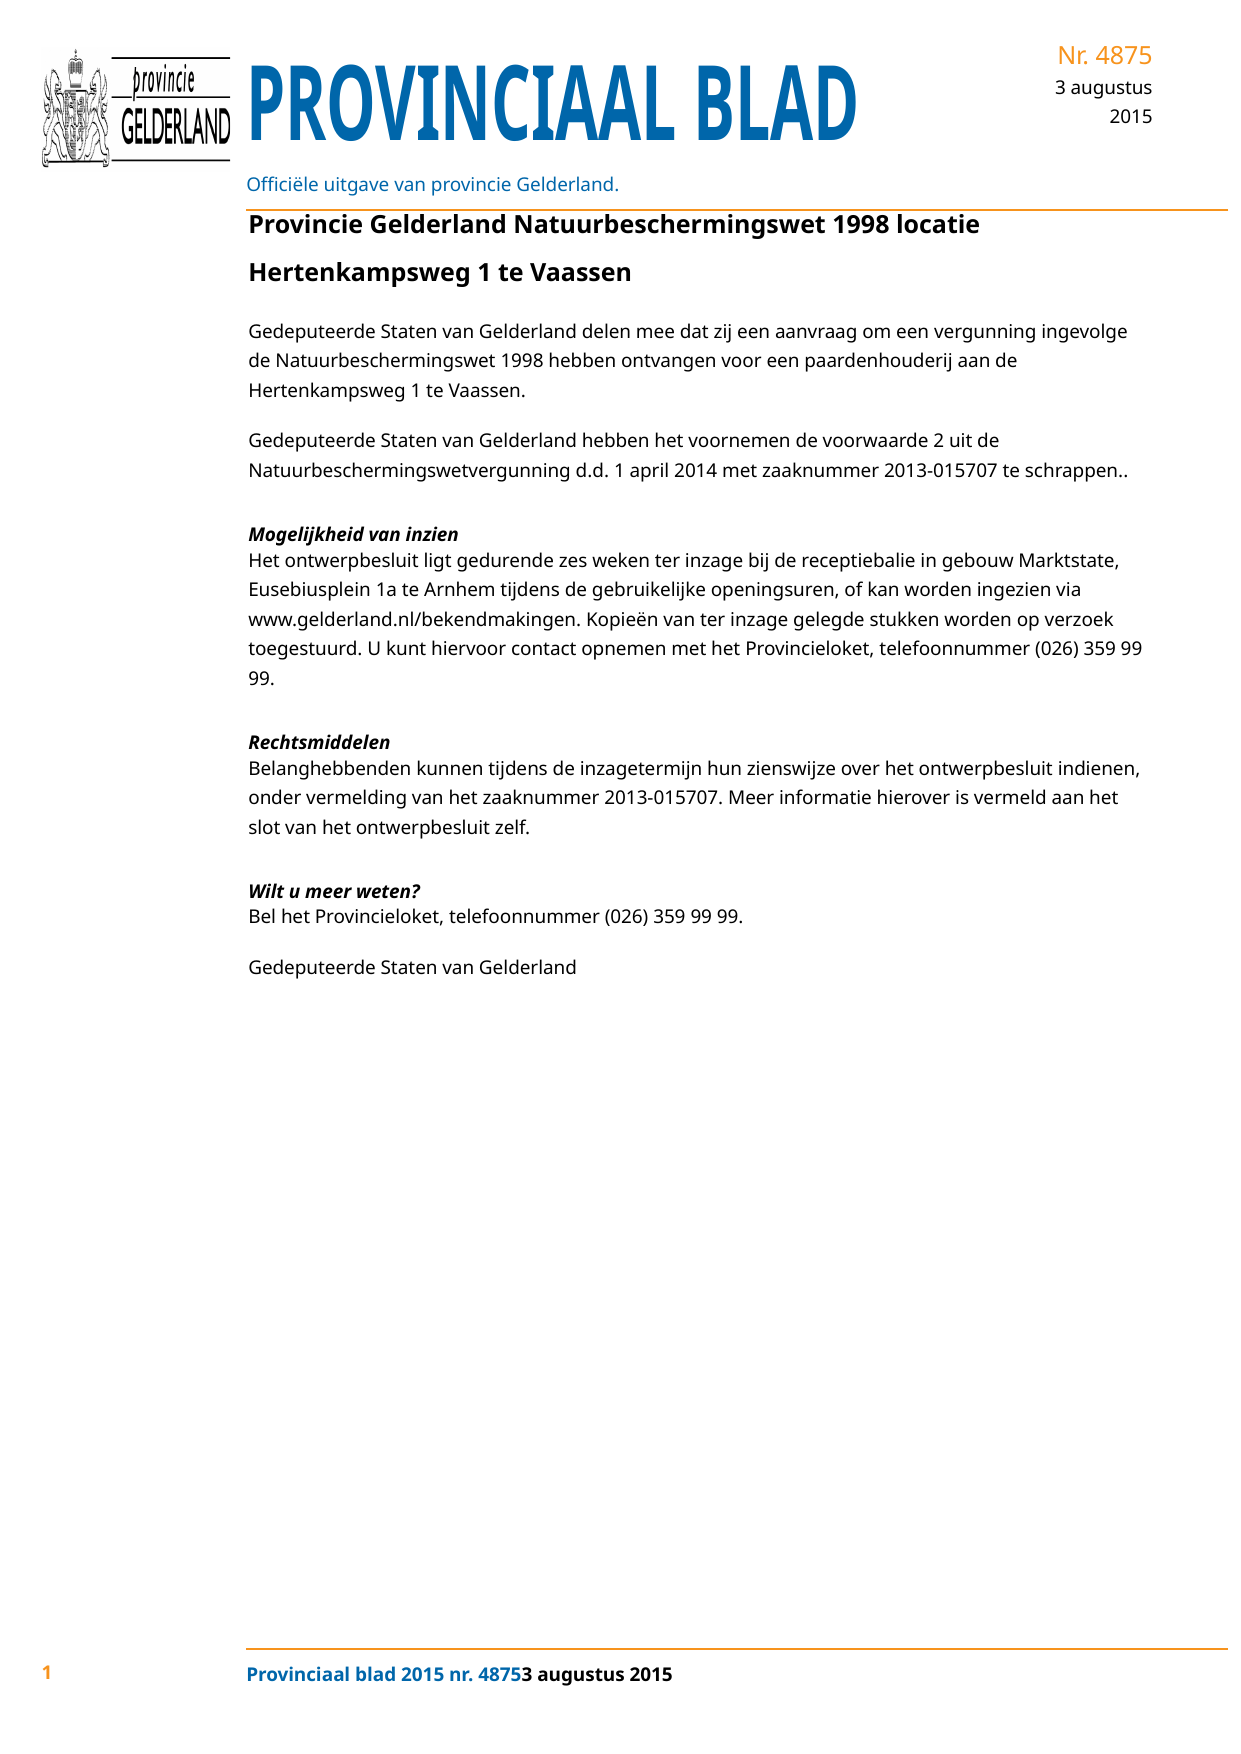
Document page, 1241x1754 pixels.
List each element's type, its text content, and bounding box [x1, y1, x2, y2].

text Gedeputeerde Staten van Gelderland hebben het voornemen de voorwaarde 2 uit de Natuurbeschermingswetvergunning d.d. 1 april 2014 met zaaknummer 2013-015707 te schrappen.. [248, 427, 1152, 483]
text Gedeputeerde Staten van Gelderland delen mee dat zij een aanvraag om een vergunning ingevolge de Natuurbeschermingswet 1998 hebben ontvangen voor een paardenhouderij aan de Hertenkampsweg 1 te Vaassen. [248, 318, 1152, 403]
picture [41, 47, 231, 172]
text Provincie Gelderland Natuurbeschermingswet 1998 locatie Hertenkampsweg 1 te Vaassen [248, 211, 1152, 288]
text Het ontwerpbesluit ligt gedurende zes weken ter inzage bij de receptiebalie in gebouw Marktstate, Eusebiusplein 1a te Arnhem tijdens de gebruikelijke openingsuren, of kan worden ingezien via www.gelderland.nl/bekendmakingen. Kopieën van ter inzage gelegde stukken worden op verzoek toegestuurd. U kunt hiervoor contact opnemen met het Provincieloket, telefoonnummer (026) 359 99 99. [248, 547, 1152, 691]
text Wilt u meer weten? [248, 878, 1152, 904]
text Bel het Provincieloket, telefoonnummer (026) 359 99 99. [248, 904, 1152, 929]
text Mogelijkheid van inzien [248, 521, 1152, 547]
text Belanghebbenden kunnen tijdens de inzagetermijn hun zienswijze over het ontwerpbesluit indienen, onder vermelding van het zaaknummer 2013-015707. Meer informatie hierover is vermeld aan het slot van het ontwerpbesluit zelf. [248, 755, 1152, 840]
text Gedeputeerde Staten van Gelderland [248, 954, 1152, 980]
text Rechtsmiddelen [248, 729, 1152, 755]
